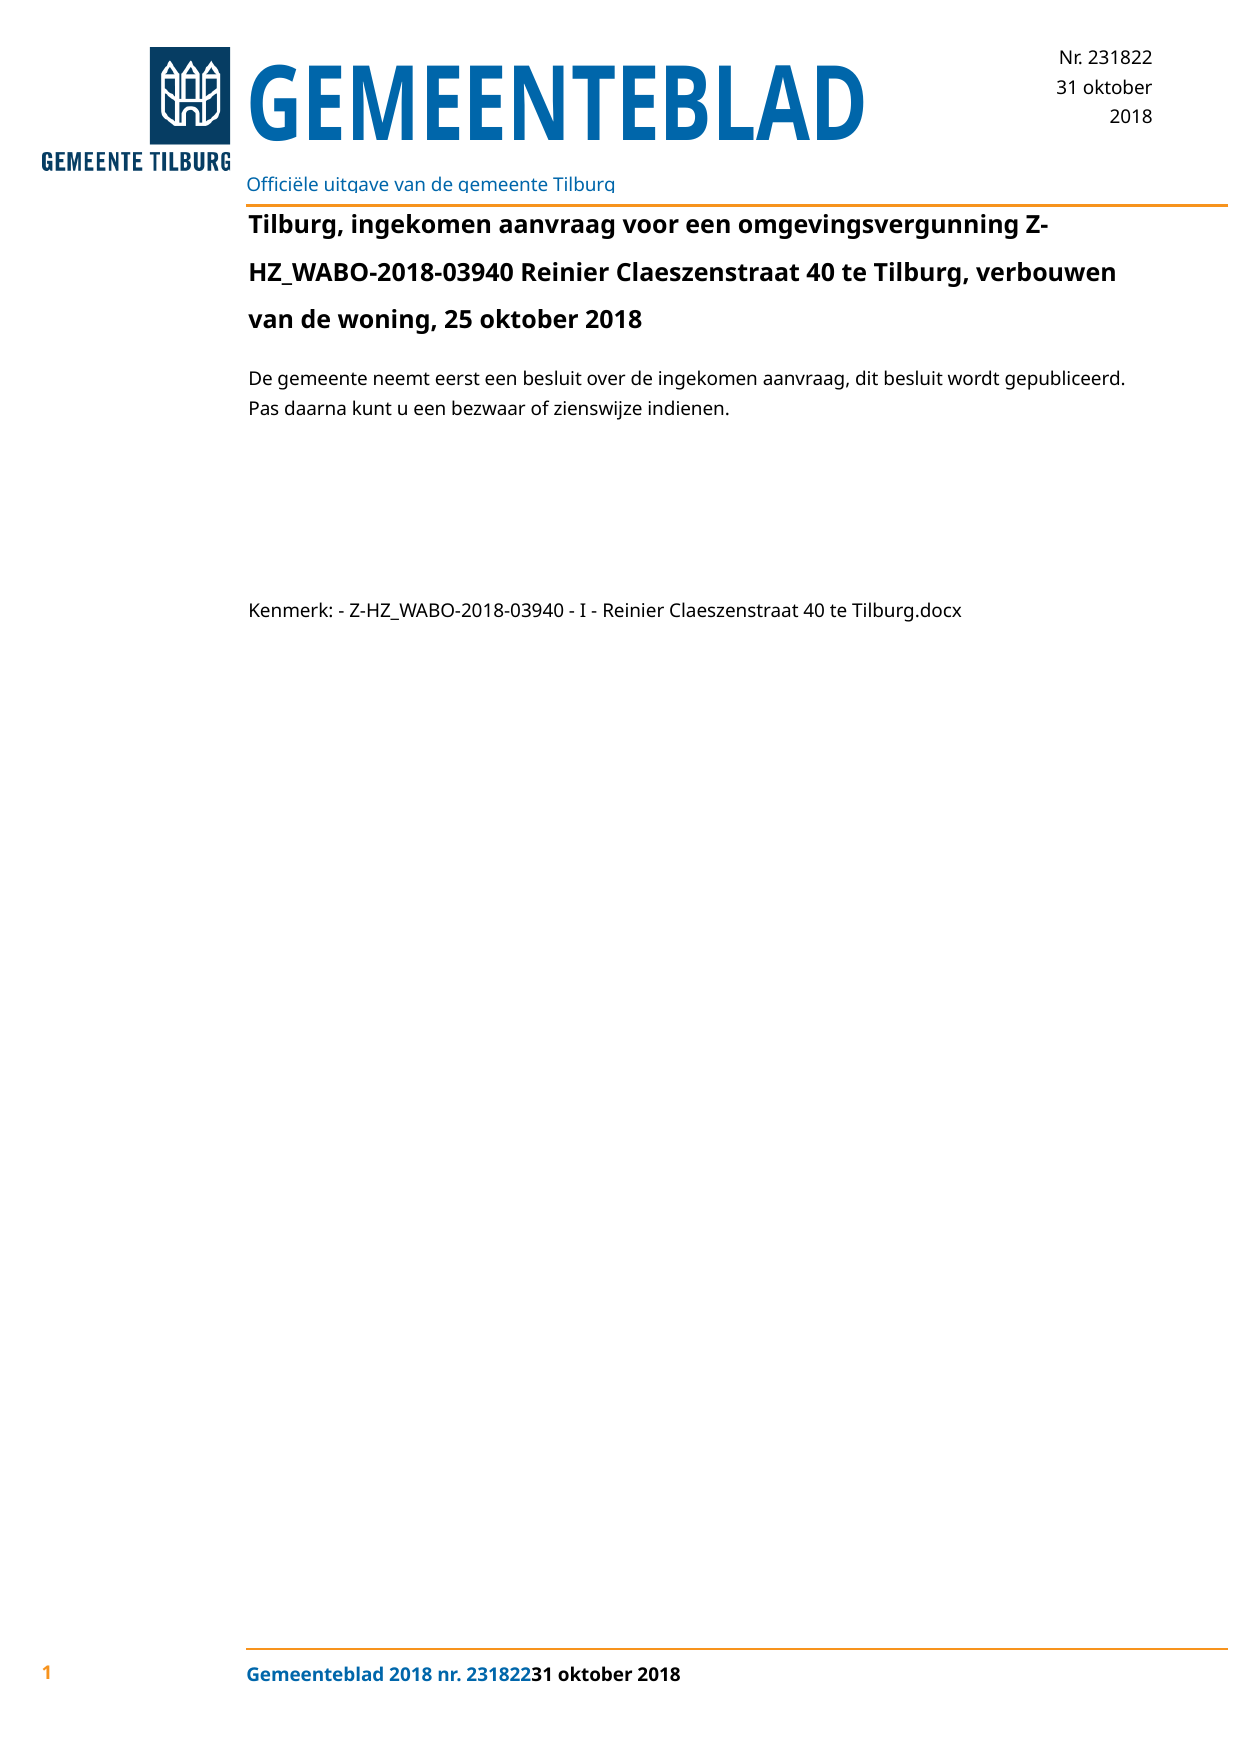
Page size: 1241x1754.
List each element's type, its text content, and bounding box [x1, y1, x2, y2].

text Tilburg, ingekomen aanvraag voor een omgevingsvergunning Z-HZ_WABO-2018-03940 Reinier Claeszenstraat 40 te Tilburg, verbouwen van de woning, 25 oktober 2018 [248, 207, 1152, 336]
text Kenmerk: - Z-HZ_WABO-2018-03940 - I - Reinier Claeszenstraat 40 te Tilburg.docx [248, 597, 1152, 622]
picture [41, 47, 231, 172]
text De gemeente neemt eerst een besluit over de ingekomen aanvraag, dit besluit wordt gepubliceerd. Pas daarna kunt u een bezwaar of zienswijze indienen. [248, 366, 1152, 421]
